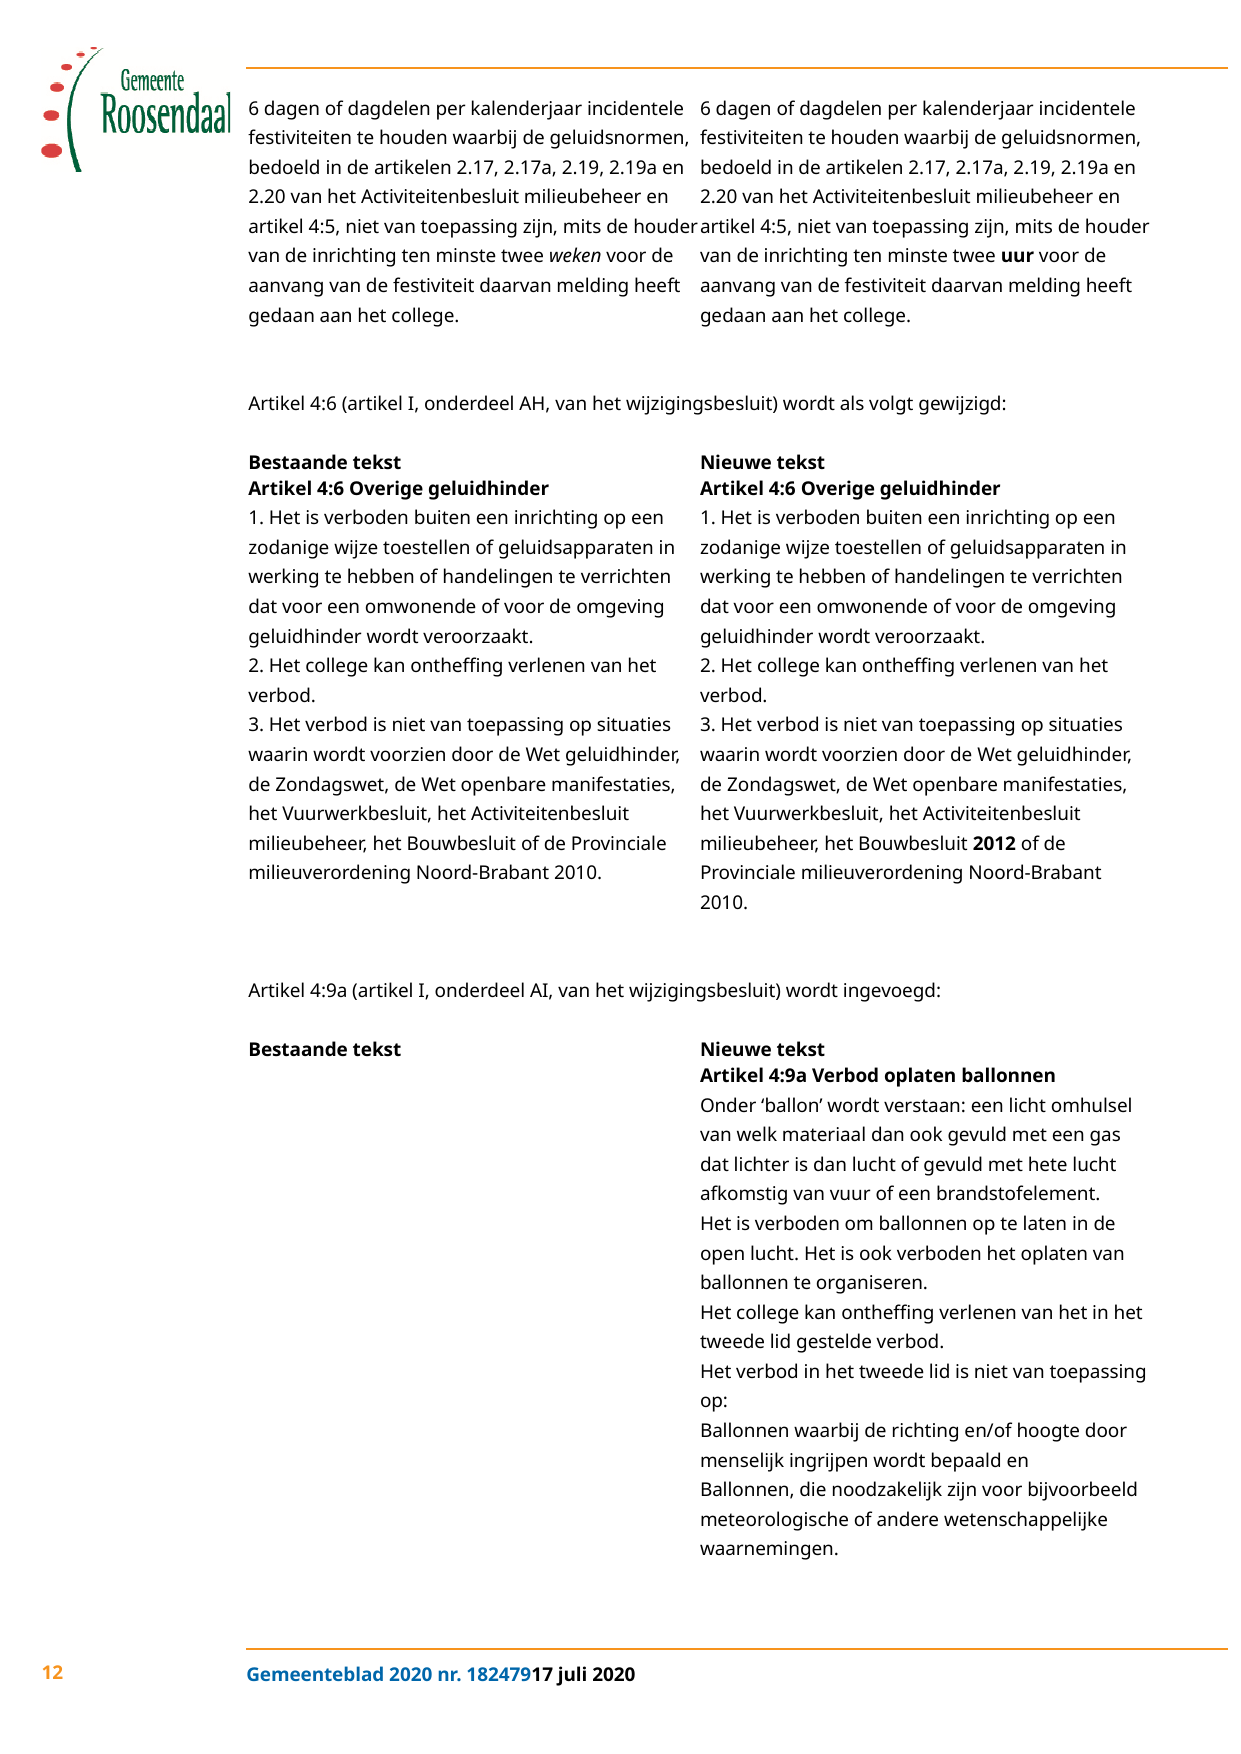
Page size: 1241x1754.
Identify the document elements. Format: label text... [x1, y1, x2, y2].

table_header Bestaande tekst [248, 449, 700, 475]
table_cell Artikel 4:6 Overige geluidhinder 1. Het is verboden buiten een inrichting op een zodanige wijze toestellen of geluidsapparaten in werking te hebben of handelingen te verrichten dat voor een omwonende of voor de omgeving geluidhinder wordt veroorzaakt. 2. Het college kan ontheffing verlenen van het verbod. 3. Het verbod is niet van toepassing op situaties waarin wordt voorzien door de Wet geluidhinder, de Zondagswet, de Wet openbare manifestaties, het Vuurwerkbesluit, het Activiteitenbesluit milieubeheer, het Bouwbesluit of de Provinciale milieuverordening Noord-Brabant 2010. [248, 475, 700, 915]
table_header Nieuwe tekst [700, 1037, 1152, 1062]
table_header Nieuwe tekst [700, 449, 1152, 475]
table_header Bestaande tekst [248, 1037, 700, 1062]
table_cell [248, 1062, 700, 1591]
text Artikel 4:6 (artikel I, onderdeel AH, van het wijzigingsbesluit) wordt als volgt gewijzigd: [248, 390, 1152, 416]
table_cell 6 dagen of dagdelen per kalenderjaar incidentele festiviteiten te houden waarbij de geluidsnormen, bedoeld in de artikelen 2.17, 2.17a, 2.19, 2.19a en 2.20 van het Activiteitenbesluit milieubeheer en artikel 4:5, niet van toepassing zijn, mits de houder van de inrichting ten minste twee uur voor de aanvang van de festiviteit daarvan melding heeft gedaan aan het college. [700, 95, 1152, 328]
picture [41, 47, 231, 172]
table_cell Artikel 4:6 Overige geluidhinder 1. Het is verboden buiten een inrichting op een zodanige wijze toestellen of geluidsapparaten in werking te hebben of handelingen te verrichten dat voor een omwonende of voor de omgeving geluidhinder wordt veroorzaakt. 2. Het college kan ontheffing verlenen van het verbod. 3. Het verbod is niet van toepassing op situaties waarin wordt voorzien door de Wet geluidhinder, de Zondagswet, de Wet openbare manifestaties, het Vuurwerkbesluit, het Activiteitenbesluit milieubeheer, het Bouwbesluit 2012 of de Provinciale milieuverordening Noord-Brabant 2010. [700, 475, 1152, 915]
table_cell 6 dagen of dagdelen per kalenderjaar incidentele festiviteiten te houden waarbij de geluidsnormen, bedoeld in de artikelen 2.17, 2.17a, 2.19, 2.19a en 2.20 van het Activiteitenbesluit milieubeheer en artikel 4:5, niet van toepassing zijn, mits de houder van de inrichting ten minste twee weken voor de aanvang van de festiviteit daarvan melding heeft gedaan aan het college. [248, 95, 700, 328]
text Artikel 4:9a (artikel I, onderdeel AI, van het wijzigingsbesluit) wordt ingevoegd: [248, 977, 1152, 1003]
table_cell Artikel 4:9a Verbod oplaten ballonnen Onder ‘ballon’ wordt verstaan: een licht omhulsel van welk materiaal dan ook gevuld met een gas dat lichter is dan lucht of gevuld met hete lucht afkomstig van vuur of een brandstofelement. Het is verboden om ballonnen op te laten in de open lucht. Het is ook verboden het oplaten van ballonnen te organiseren. Het college kan ontheffing verlenen van het in het tweede lid gestelde verbod. Het verbod in het tweede lid is niet van toepassing op: Ballonnen waarbij de richting en/of hoogte door menselijk ingrijpen wordt bepaald en Ballonnen, die noodzakelijk zijn voor bijvoorbeeld meteorologische of andere wetenschappelijke waarnemingen. [700, 1062, 1152, 1591]
